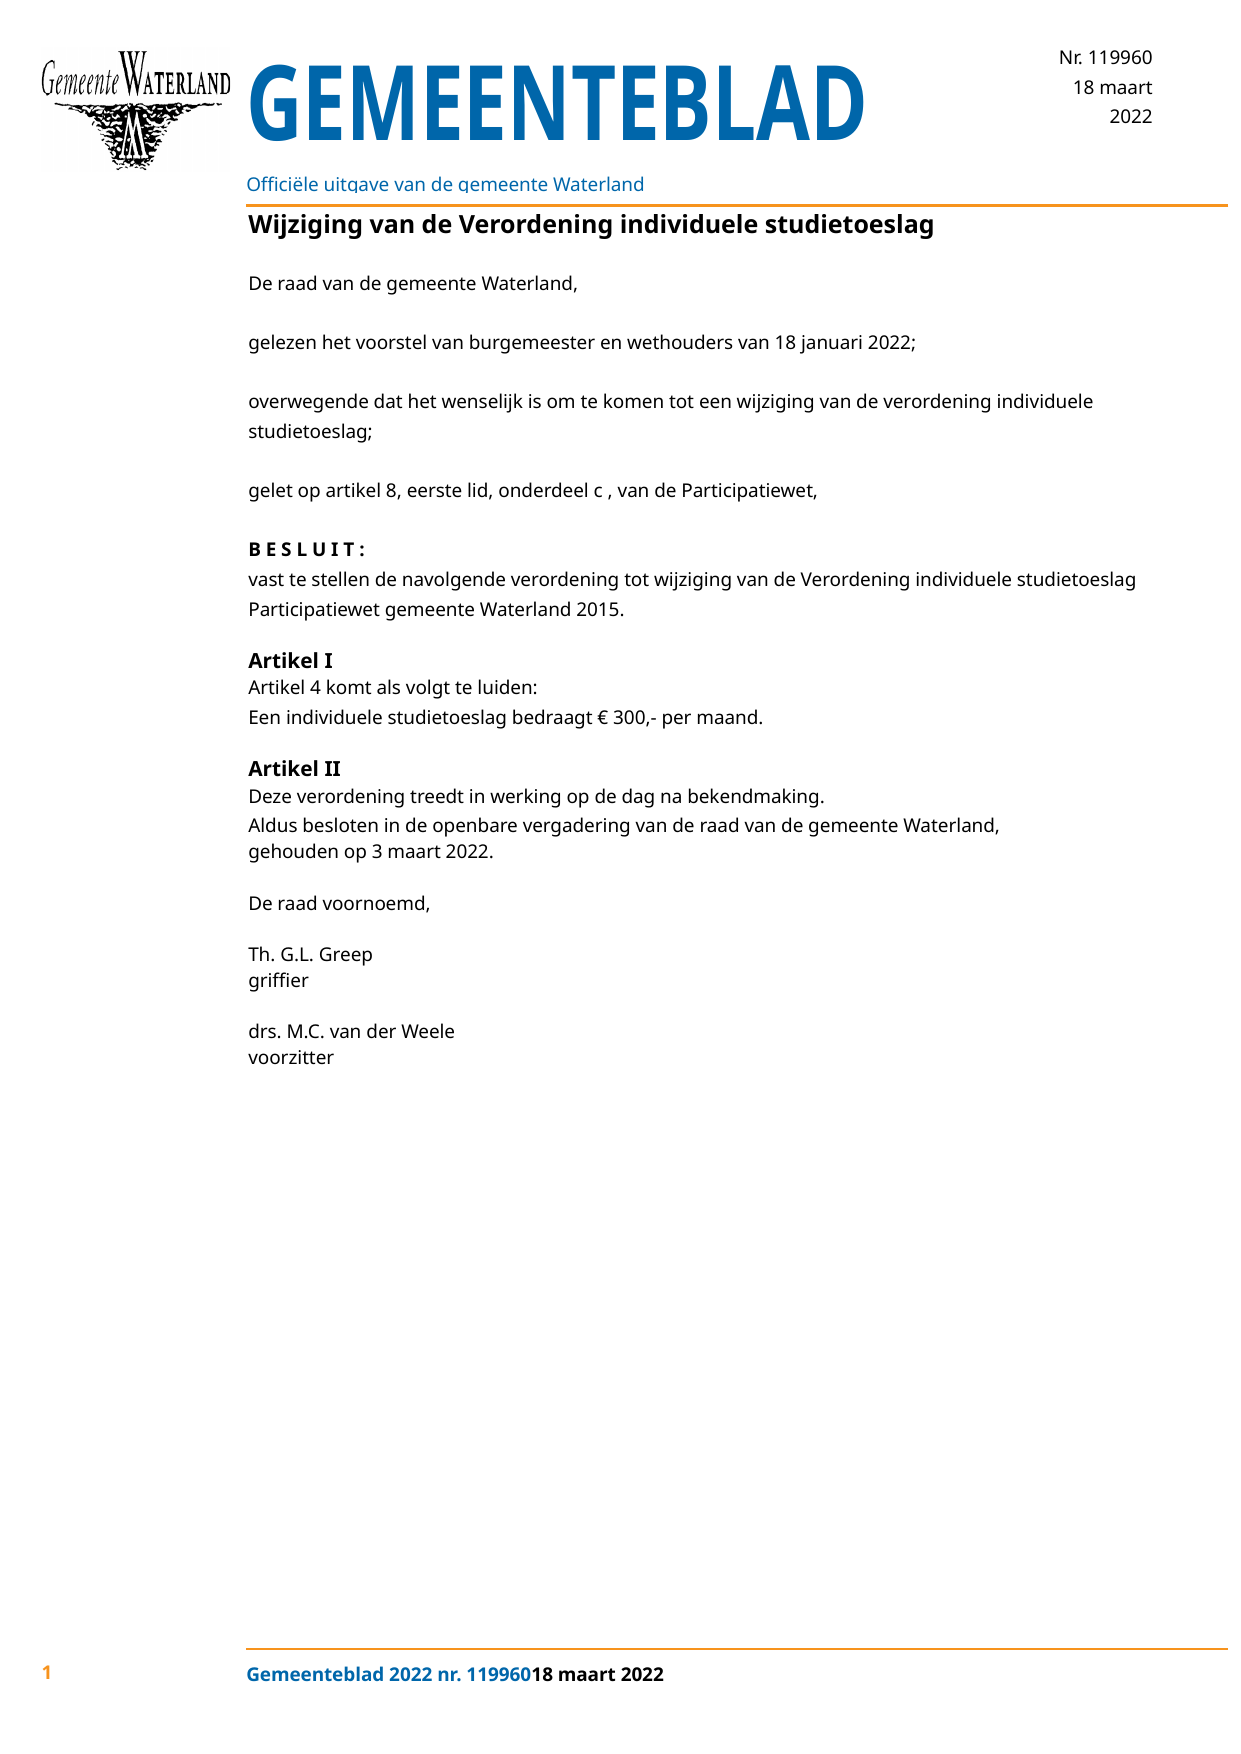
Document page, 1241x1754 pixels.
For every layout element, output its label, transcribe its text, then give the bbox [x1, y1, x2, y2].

text drs. M.C. van der Weele [248, 1018, 1152, 1044]
text Th. G.L. Greep [248, 941, 1152, 967]
text vast te stellen de navolgende verordening tot wijziging van de Verordening individuele studietoeslag Participatiewet gemeente Waterland 2015. [248, 566, 1152, 621]
text Artikel II [248, 754, 1152, 783]
text gelet op artikel 8, eerste lid, onderdeel c , van de Participatiewet, [248, 477, 1152, 503]
text griffier [248, 967, 1152, 993]
text De raad voornoemd, [248, 890, 1152, 916]
text Artikel 4 komt als volgt te luiden: [248, 674, 1152, 700]
text gehouden op 3 maart 2022. [248, 838, 1152, 864]
text voorzitter [248, 1044, 1152, 1070]
text Deze verordening treedt in werking op de dag na bekendmaking. [248, 783, 1152, 809]
text overwegende dat het wenselijk is om te komen tot een wijziging van de verordening individuele studietoeslag; [248, 389, 1152, 444]
text Een individuele studietoeslag bedraagt € 300,- per maand. [248, 704, 1152, 730]
text gelezen het voorstel van burgemeester en wethouders van 18 januari 2022; [248, 329, 1152, 355]
text De raad van de gemeente Waterland, [248, 270, 1152, 296]
text Artikel I [248, 646, 1152, 674]
text B E S L U I T : [248, 537, 1152, 562]
text Wijziging van de Verordening individuele studietoeslag [248, 207, 1152, 241]
picture [41, 47, 231, 172]
text Aldus besloten in de openbare vergadering van de raad van de gemeente Waterland, [248, 813, 1152, 838]
